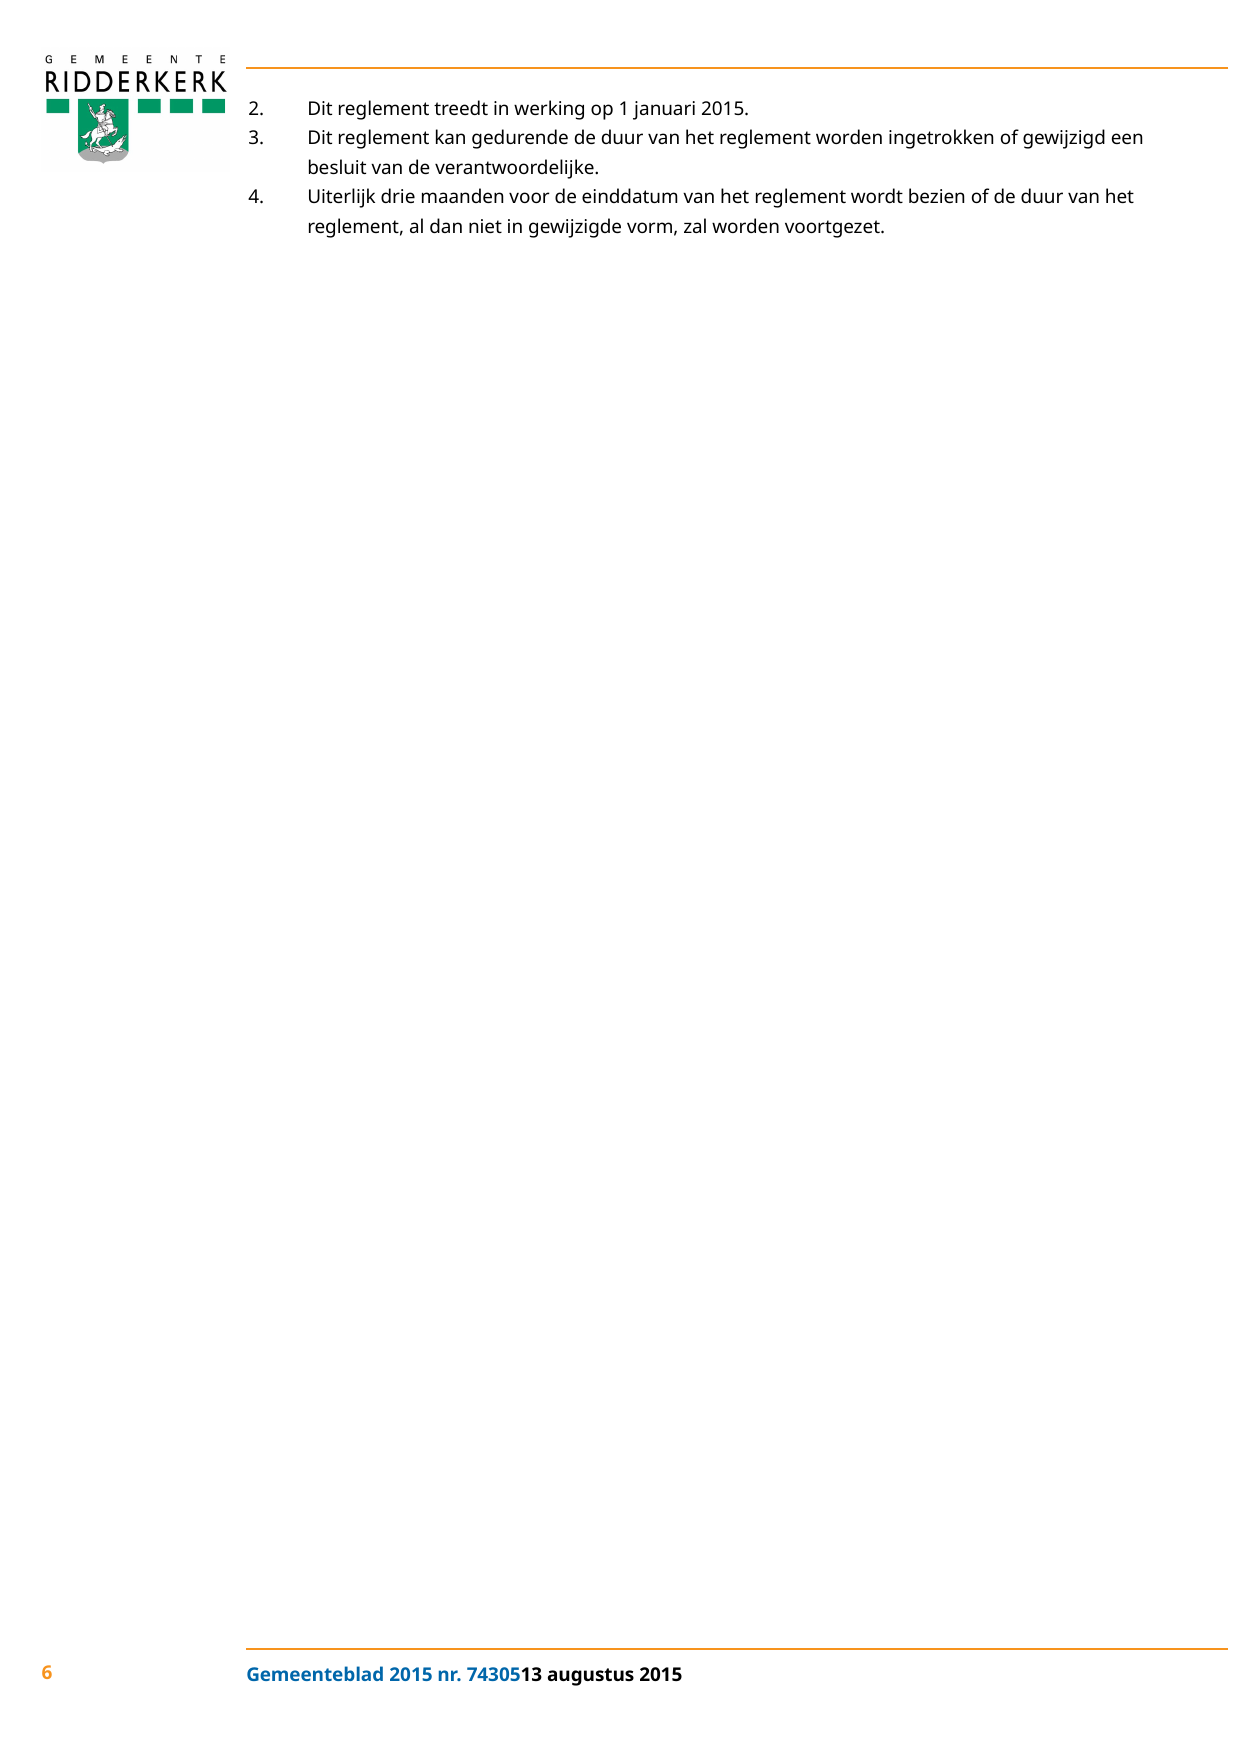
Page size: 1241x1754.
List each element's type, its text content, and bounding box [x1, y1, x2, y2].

list Dit reglement treedt in werking op 1 januari 2015. [248, 95, 1152, 121]
picture [41, 47, 231, 172]
list Uiterlijk drie maanden voor de einddatum van het reglement wordt bezien of de duur van het reglement, al dan niet in gewijzigde vorm, zal worden voortgezet. [248, 183, 1152, 239]
list Dit reglement kan gedurende de duur van het reglement worden ingetrokken of gewijzigd een besluit van de verantwoordelijke. [248, 124, 1152, 180]
